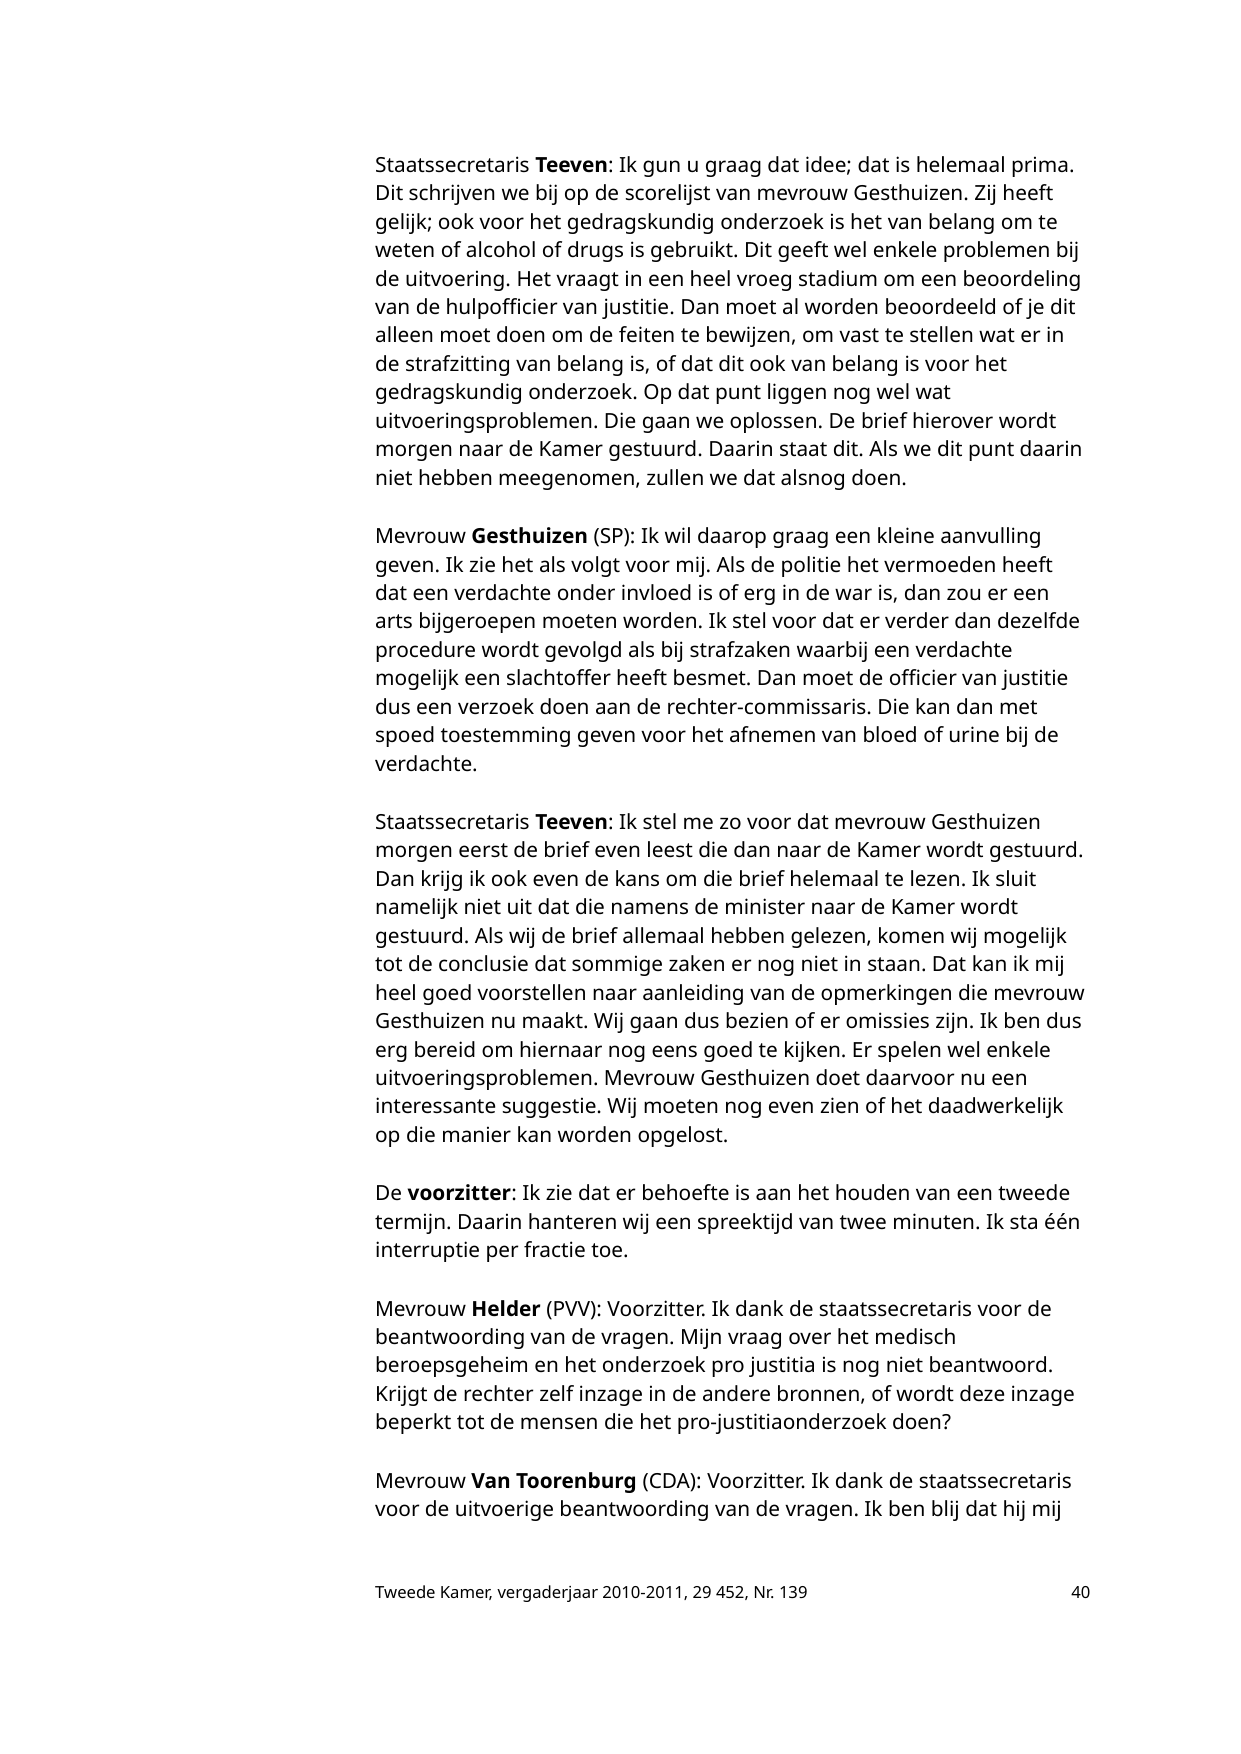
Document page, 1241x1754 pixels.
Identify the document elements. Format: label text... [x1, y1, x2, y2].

text Mevrouw Gesthuizen (SP): Ik wil daarop graag een kleine aanvulling geven. Ik zie het als volgt voor mij. Als de politie het vermoeden heeft dat een verdachte onder invloed is of erg in de war is, dan zou er een arts bijgeroepen moeten worden. Ik stel voor dat er verder dan dezelfde procedure wordt gevolgd als bij strafzaken waarbij een verdachte mogelijk een slachtoffer heeft besmet. Dan moet de officier van justitie dus een verzoek doen aan de rechter-commissaris. Die kan dan met spoed toestemming geven voor het afnemen van bloed of urine bij de verdachte. [375, 521, 1090, 777]
text Staatssecretaris Teeven: Ik gun u graag dat idee; dat is helemaal prima. Dit schrijven we bij op de scorelijst van mevrouw Gesthuizen. Zij heeft gelijk; ook voor het gedragskundig onderzoek is het van belang om te weten of alcohol of drugs is gebruikt. Dit geeft wel enkele problemen bij de uitvoering. Het vraagt in een heel vroeg stadium om een beoordeling van de hulpofficier van justitie. Dan moet al worden beoordeeld of je dit alleen moet doen om de feiten te bewijzen, om vast te stellen wat er in de strafzitting van belang is, of dat dit ook van belang is voor het gedragskundig onderzoek. Op dat punt liggen nog wel wat uitvoeringsproblemen. Die gaan we oplossen. De brief hierover wordt morgen naar de Kamer gestuurd. Daarin staat dit. Als we dit punt daarin niet hebben meegenomen, zullen we dat alsnog doen. [375, 150, 1090, 491]
text Mevrouw Helder (PVV): Voorzitter. Ik dank de staatssecretaris voor de beantwoording van de vragen. Mijn vraag over het medisch beroepsgeheim en het onderzoek pro justitia is nog niet beantwoord. Krijgt de rechter zelf inzage in de andere bronnen, of wordt deze inzage beperkt tot de mensen die het pro-justitiaonderzoek doen? [375, 1294, 1090, 1436]
text De voorzitter: Ik zie dat er behoefte is aan het houden van een tweede termijn. Daarin hanteren wij een spreektijd van twee minuten. Ik sta één interruptie per fractie toe. [375, 1178, 1090, 1264]
text Mevrouw Van Toorenburg (CDA): Voorzitter. Ik dank de staatssecretaris voor de uitvoerige beantwoording van de vragen. Ik ben blij dat hij mij [375, 1466, 1090, 1523]
text Staatssecretaris Teeven: Ik stel me zo voor dat mevrouw Gesthuizen morgen eerst de brief even leest die dan naar de Kamer wordt gestuurd. Dan krijg ik ook even de kans om die brief helemaal te lezen. Ik sluit namelijk niet uit dat die namens de minister naar de Kamer wordt gestuurd. Als wij de brief allemaal hebben gelezen, komen wij mogelijk tot de conclusie dat sommige zaken er nog niet in staan. Dat kan ik mij heel goed voorstellen naar aanleiding van de opmerkingen die mevrouw Gesthuizen nu maakt. Wij gaan dus bezien of er omissies zijn. Ik ben dus erg bereid om hiernaar nog eens goed te kijken. Er spelen wel enkele uitvoeringsproblemen. Mevrouw Gesthuizen doet daarvoor nu een interessante suggestie. Wij moeten nog even zien of het daadwerkelijk op die manier kan worden opgelost. [375, 807, 1090, 1148]
